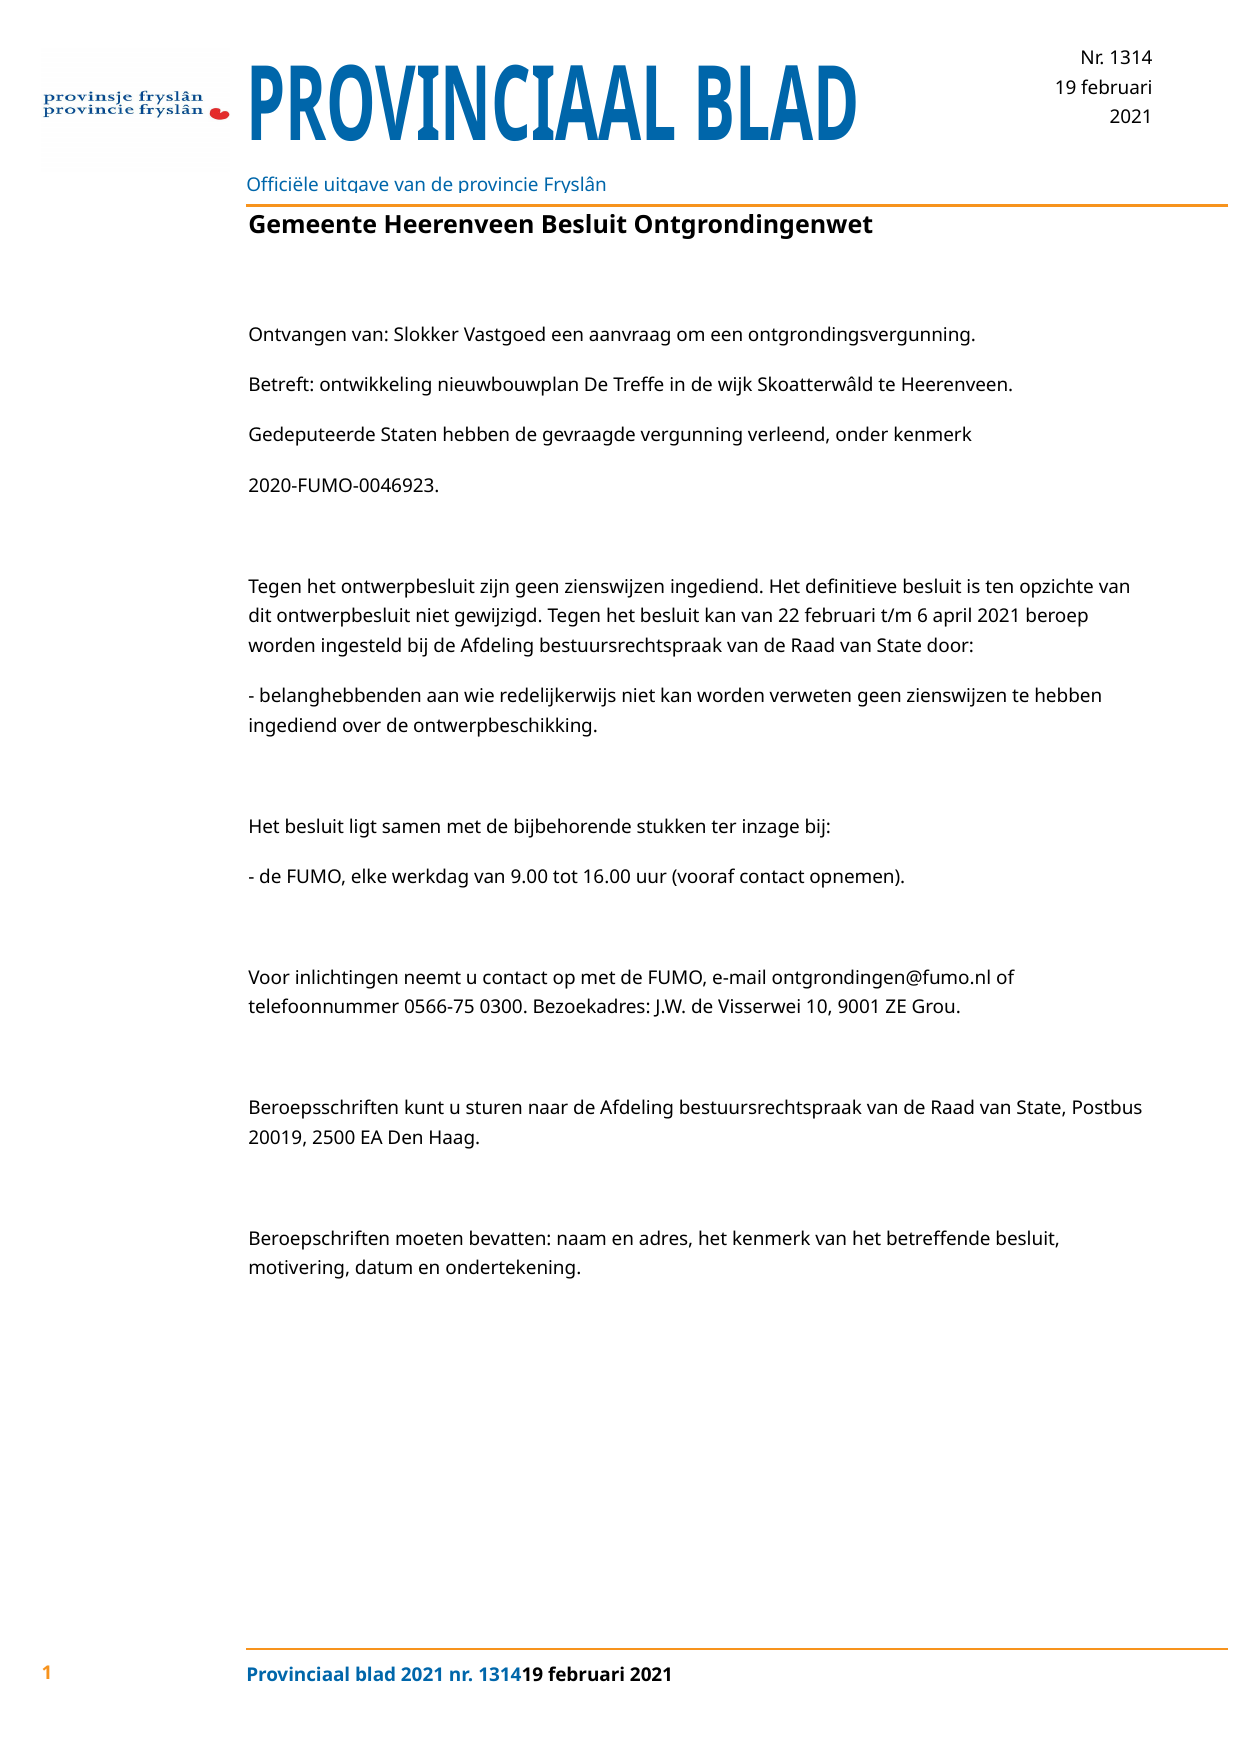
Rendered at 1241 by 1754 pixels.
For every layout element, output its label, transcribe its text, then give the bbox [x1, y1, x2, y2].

text Gedeputeerde Staten hebben de gevraagde vergunning verleend, onder kenmerk [248, 422, 1152, 447]
picture [41, 47, 231, 172]
text Beroepsschriften kunt u sturen naar de Afdeling bestuursrechtspraak van de Raad van State, Postbus 20019, 2500 EA Den Haag. [248, 1094, 1152, 1150]
text Beroepschriften moeten bevatten: naam en adres, het kenmerk van het betreffende besluit, motivering, datum en ondertekening. [248, 1225, 1152, 1280]
text Betreft: ontwikkeling nieuwbouwplan De Treffe in de wijk Skoatterwâld te Heerenveen. [248, 371, 1152, 397]
text - belanghebbenden aan wie redelijkerwijs niet kan worden verweten geen zienswijzen te hebben ingediend over de ontwerpbeschikking. [248, 682, 1152, 738]
text - de FUMO, elke werkdag van 9.00 tot 16.00 uur (vooraf contact opnemen). [248, 863, 1152, 889]
text Ontvangen van: Slokker Vastgoed een aanvraag om een ontgrondingsvergunning. [248, 321, 1152, 346]
text Het besluit ligt samen met de bijbehorende stukken ter inzage bij: [248, 813, 1152, 838]
text Voor inlichtingen neemt u contact op met de FUMO, e-mail ontgrondingen@fumo.nl of telefoonnummer 0566-75 0300. Bezoekadres: J.W. de Visserwei 10, 9001 ZE Grou. [248, 964, 1152, 1019]
text Gemeente Heerenveen Besluit Ontgrondingenwet [248, 207, 1152, 241]
text 2020-FUMO-0046923. [248, 472, 1152, 498]
text Tegen het ontwerpbesluit zijn geen zienswijzen ingediend. Het definitieve besluit is ten opzichte van dit ontwerpbesluit niet gewijzigd. Tegen het besluit kan van 22 februari t/m 6 april 2021 beroep worden ingesteld bij de Afdeling bestuursrechtspraak van de Raad van State door: [248, 573, 1152, 658]
